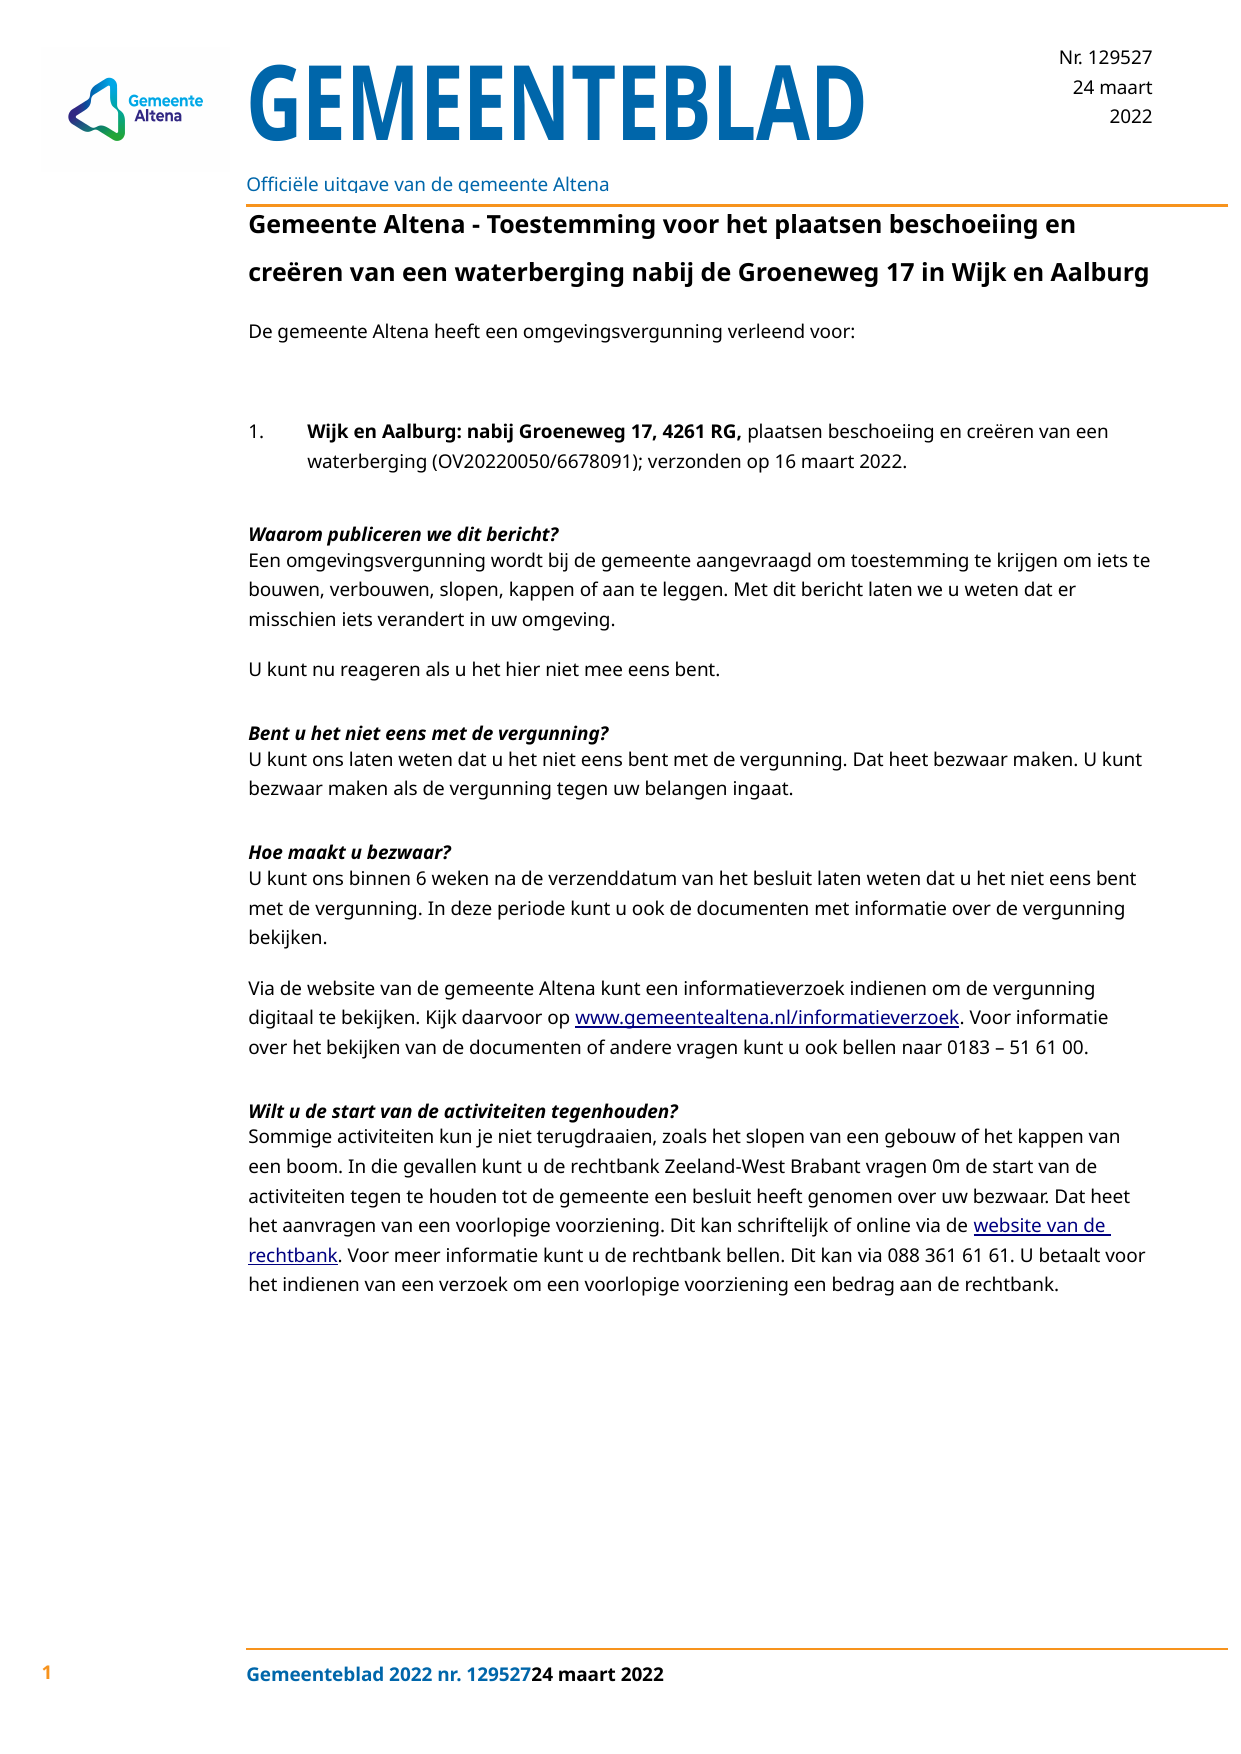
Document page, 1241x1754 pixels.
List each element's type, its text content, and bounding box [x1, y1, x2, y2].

text U kunt ons laten weten dat u het niet eens bent met de vergunning. Dat heet bezwaar maken. U kunt bezwaar maken als de vergunning tegen uw belangen ingaat. [248, 746, 1152, 801]
text Sommige activiteiten kun je niet terugdraaien, zoals het slopen van een gebouw of het kappen van een boom. In die gevallen kunt u de rechtbank Zeeland-West Brabant vragen 0m de start van de activiteiten tegen te houden tot de gemeente een besluit heeft genomen over uw bezwaar. Dat heet het aanvragen van een voorlopige voorziening. Dit kan schriftelijk of online via de website van de rechtbank. Voor meer informatie kunt u de rechtbank bellen. Dit kan via 088 361 61 61. U betaalt voor het indienen van een verzoek om een voorlopige voorziening een bedrag aan de rechtbank. [248, 1124, 1152, 1297]
text U kunt ons binnen 6 weken na de verzenddatum van het besluit laten weten dat u het niet eens bent met de vergunning. In deze periode kunt u ook de documenten met informatie over de vergunning bekijken. [248, 865, 1152, 950]
picture [41, 47, 231, 172]
text Gemeente Altena - Toestemming voor het plaatsen beschoeiing en creëren van een waterberging nabij de Groeneweg 17 in Wijk en Aalburg [248, 207, 1152, 288]
list Wijk en Aalburg: nabij Groeneweg 17, 4261 RG, plaatsen beschoeiing en creëren van een waterberging (OV20220050/6678091); verzonden op 16 maart 2022. [248, 419, 1152, 474]
text Bent u het niet eens met de vergunning? [248, 720, 1152, 746]
text Wilt u de start van de activiteiten tegenhouden? [248, 1098, 1152, 1124]
text Hoe maakt u bezwaar? [248, 839, 1152, 865]
text De gemeente Altena heeft een omgevingsvergunning verleend voor: [248, 318, 1152, 344]
text U kunt nu reageren als u het hier niet mee eens bent. [248, 656, 1152, 682]
text Via de website van de gemeente Altena kunt een informatieverzoek indienen om de vergunning digitaal te bekijken. Kijk daarvoor op www.gemeentealtena.nl/informatieverzoek. Voor informatie over het bekijken van de documenten of andere vragen kunt u ook bellen naar 0183 – 51 61 00. [248, 975, 1152, 1060]
text Een omgevingsvergunning wordt bij de gemeente aangevraagd om toestemming te krijgen om iets te bouwen, verbouwen, slopen, kappen of aan te leggen. Met dit bericht laten we u weten dat er misschien iets verandert in uw omgeving. [248, 547, 1152, 632]
text Waarom publiceren we dit bericht? [248, 521, 1152, 547]
